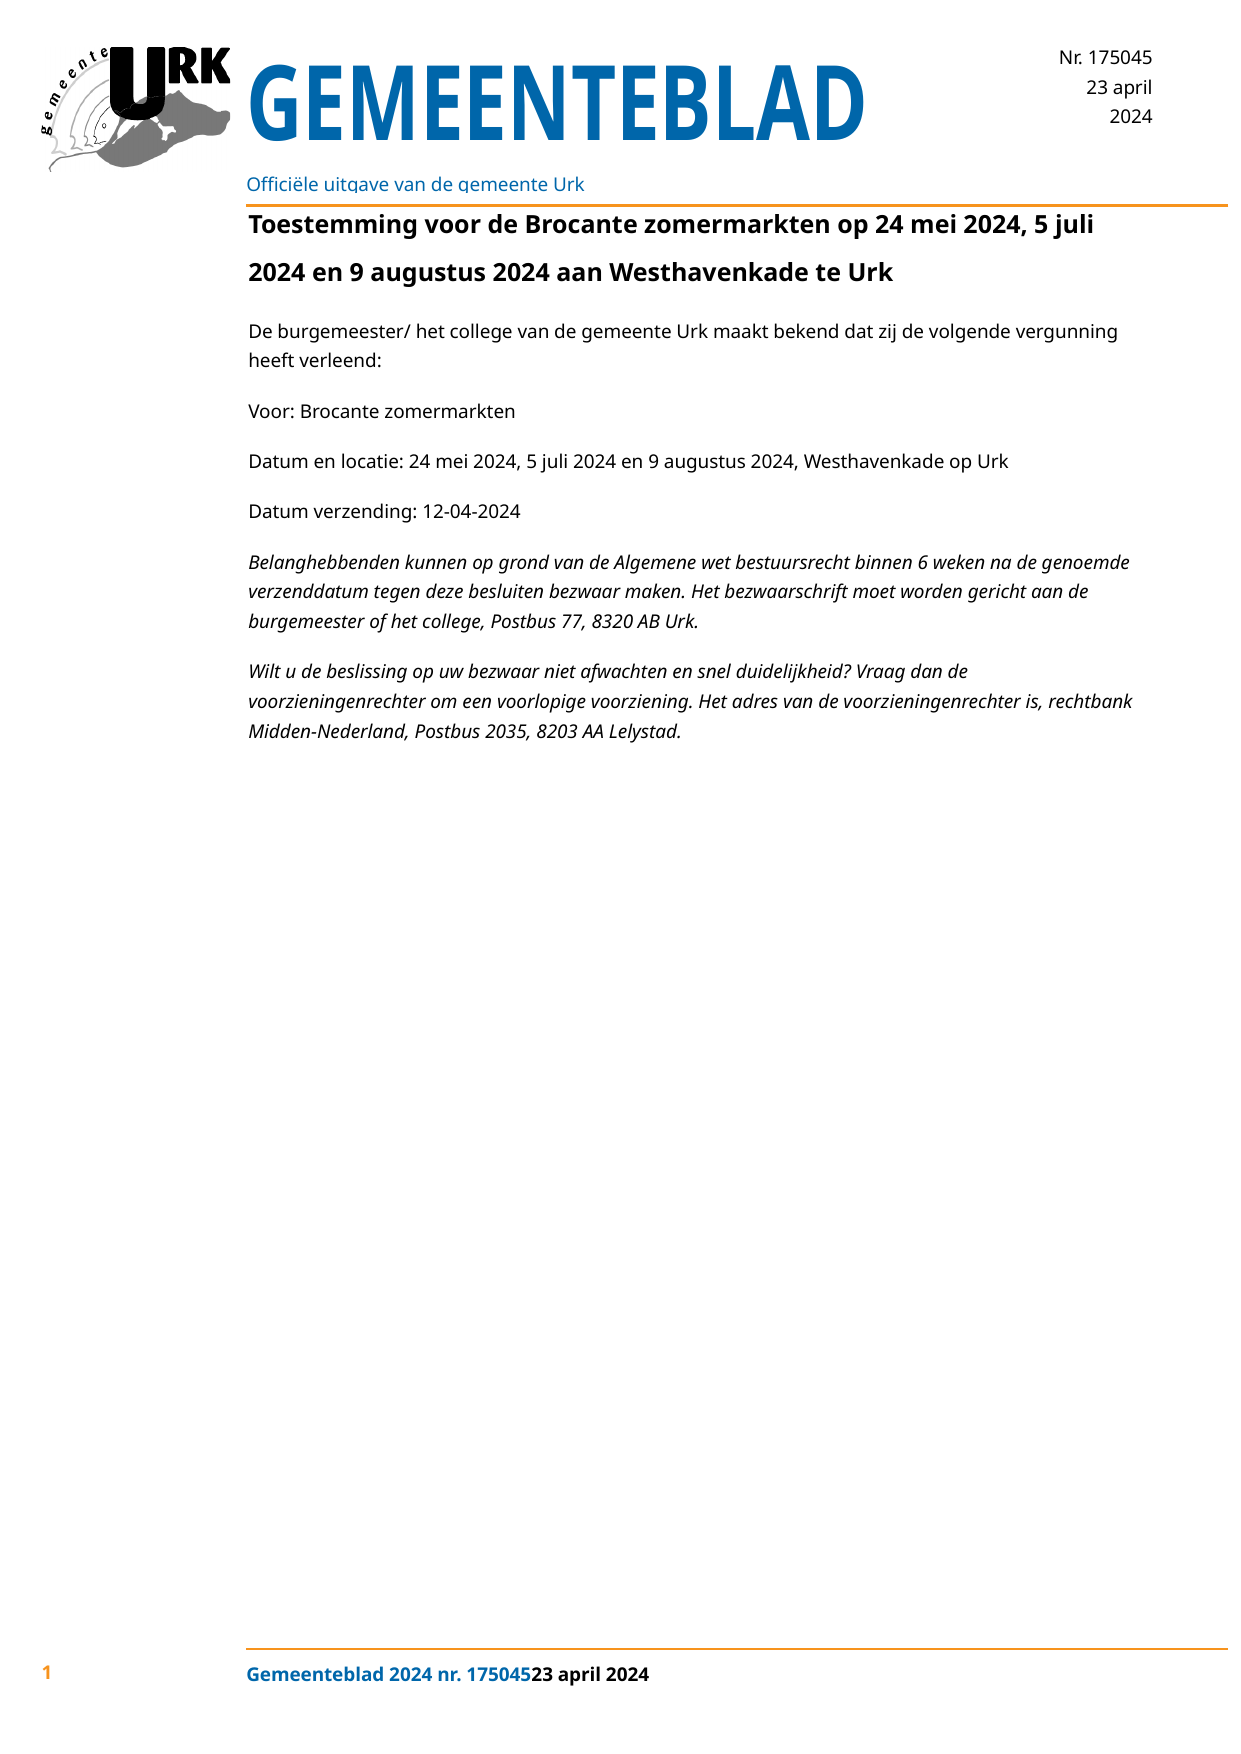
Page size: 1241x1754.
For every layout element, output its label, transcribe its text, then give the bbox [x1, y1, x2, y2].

text Datum en locatie: 24 mei 2024, 5 juli 2024 en 9 augustus 2024, Westhavenkade op Urk [248, 448, 1152, 474]
text Toestemming voor de Brocante zomermarkten op 24 mei 2024, 5 juli 2024 en 9 augustus 2024 aan Westhavenkade te Urk [248, 207, 1152, 288]
text Belanghebbenden kunnen op grond van de Algemene wet bestuursrecht binnen 6 weken na de genoemde verzenddatum tegen deze besluiten bezwaar maken. Het bezwaarschrift moet worden gericht aan de burgemeester of het college, Postbus 77, 8320 AB Urk. [248, 549, 1152, 634]
picture [41, 47, 231, 172]
text Datum verzending: 12-04-2024 [248, 499, 1152, 524]
text Voor: Brocante zomermarkten [248, 398, 1152, 424]
text Wilt u de beslissing op uw bezwaar niet afwachten en snel duidelijkheid? Vraag dan de voorzieningenrechter om een voorlopige voorziening. Het adres van de voorzieningenrechter is, rechtbank Midden-Nederland, Postbus 2035, 8203 AA Lelystad. [248, 659, 1152, 744]
text De burgemeester/ het college van de gemeente Urk maakt bekend dat zij de volgende vergunning heeft verleend: [248, 318, 1152, 373]
